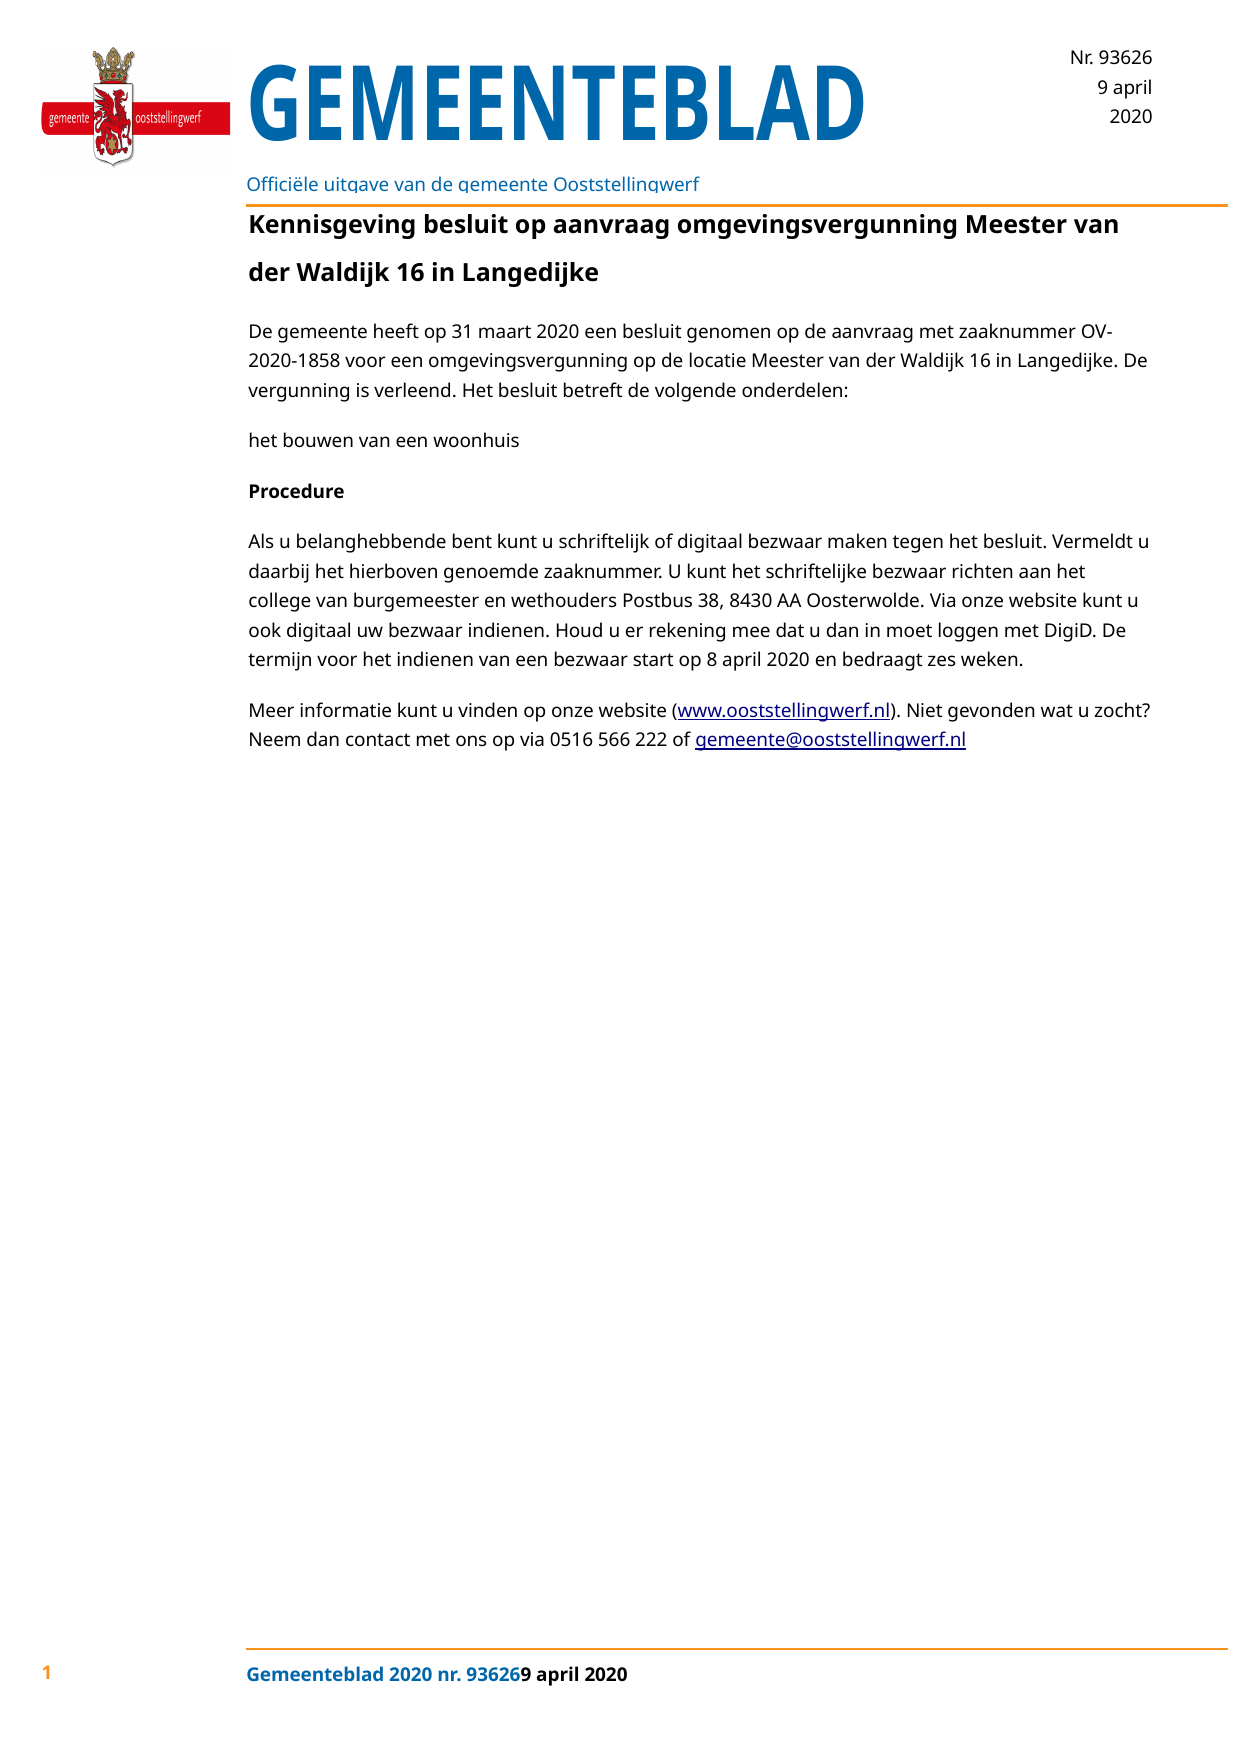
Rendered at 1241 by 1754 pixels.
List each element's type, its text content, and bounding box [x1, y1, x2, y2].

text De gemeente heeft op 31 maart 2020 een besluit genomen op de aanvraag met zaaknummer OV-2020-1858 voor een omgevingsvergunning op de locatie Meester van der Waldijk 16 in Langedijke. De vergunning is verleend. Het besluit betreft de volgende onderdelen: [248, 318, 1152, 403]
text Kennisgeving besluit op aanvraag omgevingsvergunning Meester van der Waldijk 16 in Langedijke [248, 207, 1152, 288]
text Procedure [248, 478, 1152, 504]
text Als u belanghebbende bent kunt u schriftelijk of digitaal bezwaar maken tegen het besluit. Vermeldt u daarbij het hierboven genoemde zaaknummer. U kunt het schriftelijke bezwaar richten aan het college van burgemeester en wethouders Postbus 38, 8430 AA Oosterwolde. Via onze website kunt u ook digitaal uw bezwaar indienen. Houd u er rekening mee dat u dan in moet loggen met DigiD. De termijn voor het indienen van een bezwaar start op 8 april 2020 en bedraagt zes weken. [248, 528, 1152, 672]
picture [41, 47, 231, 172]
text Meer informatie kunt u vinden op onze website (www.ooststellingwerf.nl). Niet gevonden wat u zocht? Neem dan contact met ons op via 0516 566 222 of gemeente@ooststellingwerf.nl [248, 697, 1152, 752]
text het bouwen van een woonhuis [248, 427, 1152, 453]
